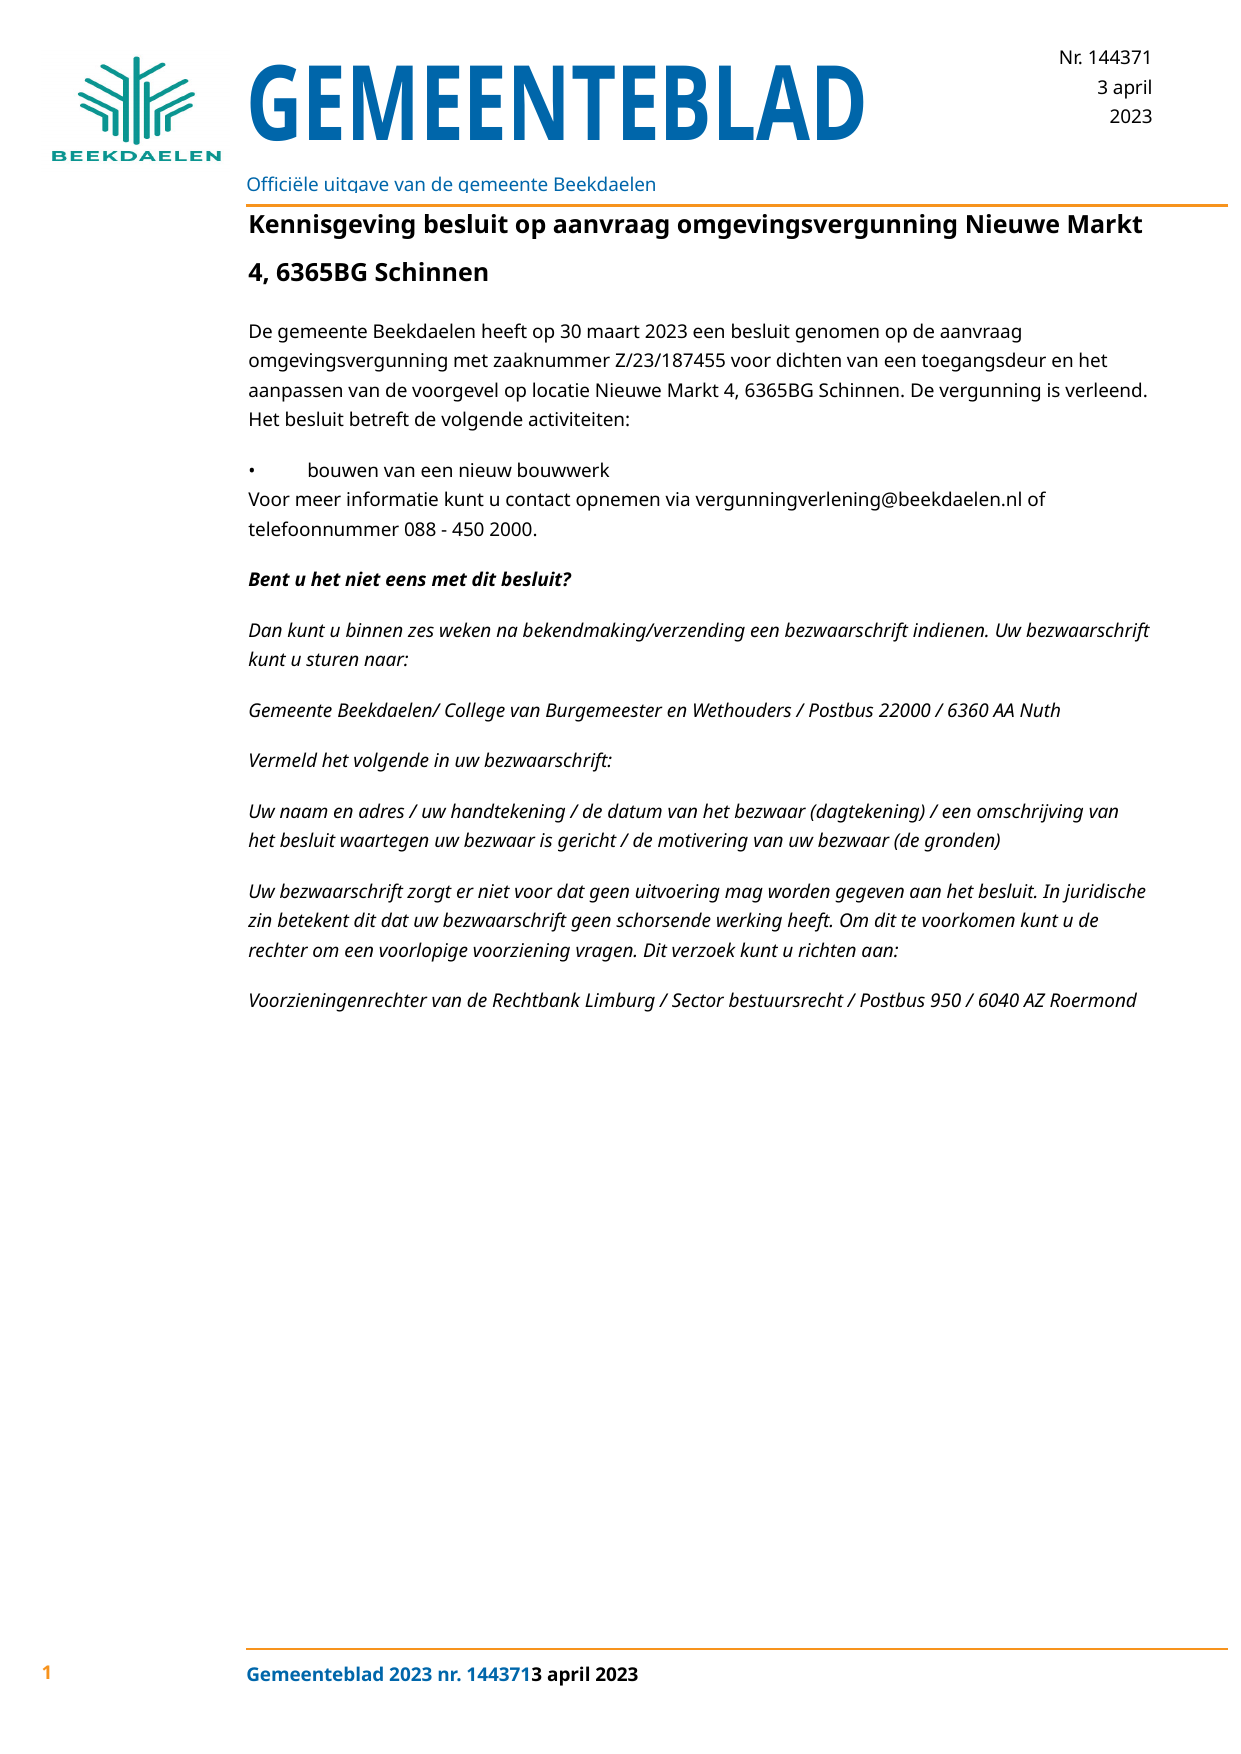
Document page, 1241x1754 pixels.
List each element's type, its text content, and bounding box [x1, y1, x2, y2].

text Kennisgeving besluit op aanvraag omgevingsvergunning Nieuwe Markt 4, 6365BG Schinnen [248, 207, 1152, 288]
text Vermeld het volgende in uw bezwaarschrift: [248, 747, 1152, 773]
text De gemeente Beekdaelen heeft op 30 maart 2023 een besluit genomen op de aanvraag omgevingsvergunning met zaaknummer Z/23/187455 voor dichten van een toegangsdeur en het aanpassen van de voorgevel op locatie Nieuwe Markt 4, 6365BG Schinnen. De vergunning is verleend. Het besluit betreft de volgende activiteiten: [248, 318, 1152, 432]
text Bent u het niet eens met dit besluit? [248, 567, 1152, 592]
text Uw bezwaarschrift zorgt er niet voor dat geen uitvoering mag worden gegeven aan het besluit. In juridische zin betekent dit dat uw bezwaarschrift geen schorsende werking heeft. Om dit te voorkomen kunt u de rechter om een voorlopige voorziening vragen. Dit verzoek kunt u richten aan: [248, 878, 1152, 963]
list bouwen van een nieuw bouwwerk [248, 457, 1152, 483]
text Uw naam en adres / uw handtekening / de datum van het bezwaar (dagtekening) / een omschrijving van het besluit waartegen uw bezwaar is gericht / de motivering van uw bezwaar (de gronden) [248, 798, 1152, 853]
text Gemeente Beekdaelen/ College van Burgemeester en Wethouders / Postbus 22000 / 6360 AA Nuth [248, 697, 1152, 723]
text Voor meer informatie kunt u contact opnemen via vergunningverlening@beekdaelen.nl of telefoonnummer 088 - 450 2000. [248, 487, 1152, 542]
text Voorzieningenrechter van de Rechtbank Limburg / Sector bestuursrecht / Postbus 950 / 6040 AZ Roermond [248, 987, 1152, 1013]
picture [41, 47, 231, 172]
text Dan kunt u binnen zes weken na bekendmaking/verzending een bezwaarschrift indienen. Uw bezwaarschrift kunt u sturen naar: [248, 617, 1152, 672]
